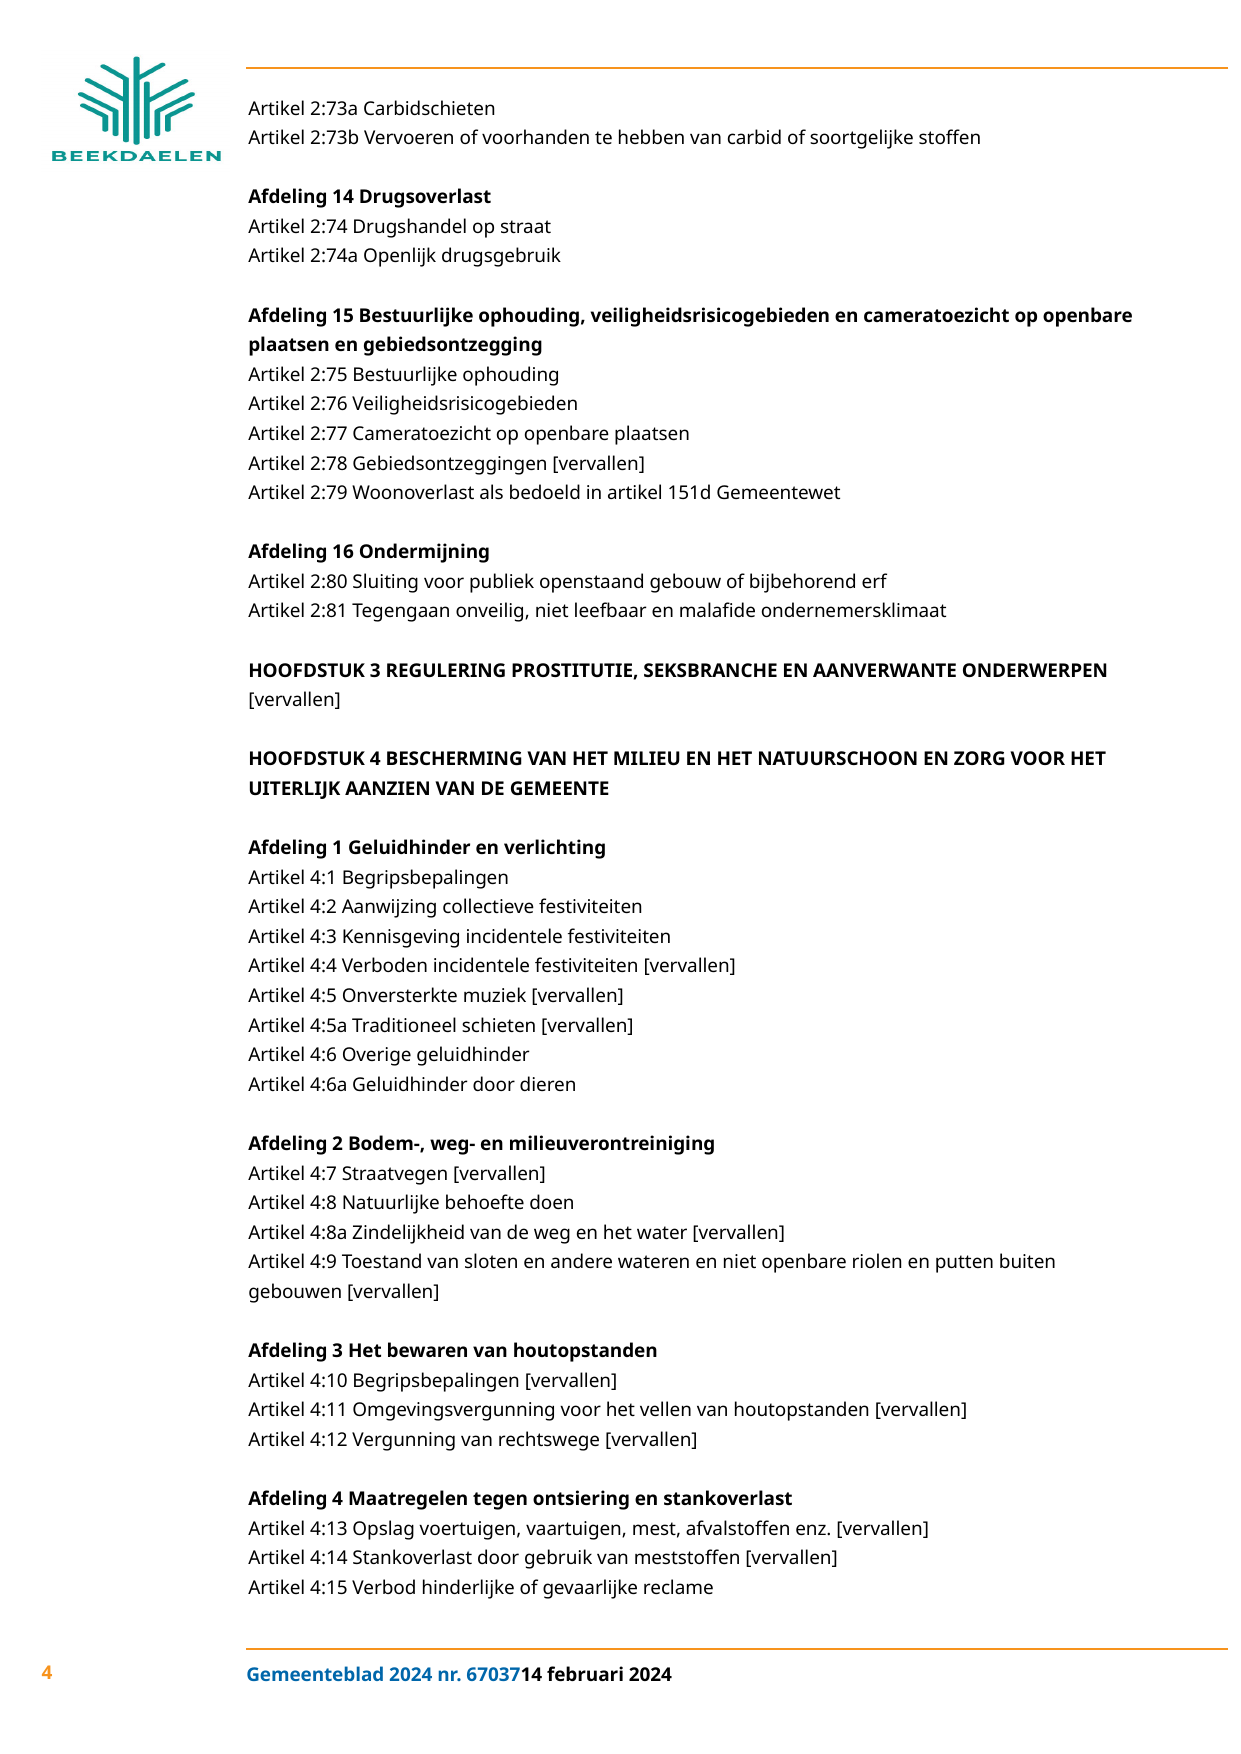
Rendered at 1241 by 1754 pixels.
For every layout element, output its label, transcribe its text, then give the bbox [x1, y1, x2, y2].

text Artikel 4:13 Opslag voertuigen, vaartuigen, mest, afvalstoffen enz. [vervallen] [248, 1515, 1152, 1541]
text Artikel 2:74a Openlijk drugsgebruik [248, 243, 1152, 268]
text Afdeling 16 Ondermijning [248, 538, 1152, 564]
text Artikel 2:73a Carbidschieten [248, 95, 1152, 121]
text Artikel 2:73b Vervoeren of voorhanden te hebben van carbid of soortgelijke stoffen [248, 124, 1152, 150]
text Afdeling 3 Het bewaren van houtopstanden [248, 1337, 1152, 1363]
text Artikel 2:78 Gebiedsontzeggingen [vervallen] [248, 450, 1152, 476]
text Afdeling 4 Maatregelen tegen ontsiering en stankoverlast [248, 1485, 1152, 1511]
text Artikel 2:81 Tegengaan onveilig, niet leefbaar en malafide ondernemersklimaat [248, 598, 1152, 623]
text Artikel 4:7 Straatvegen [vervallen] [248, 1160, 1152, 1186]
text Afdeling 1 Geluidhinder en verlichting [248, 834, 1152, 860]
text Artikel 4:8 Natuurlijke behoefte doen [248, 1189, 1152, 1215]
text [vervallen] [248, 686, 1152, 712]
text Afdeling 2 Bodem-, weg- en milieuverontreiniging [248, 1130, 1152, 1156]
text Artikel 2:79 Woonoverlast als bedoeld in artikel 151d Gemeentewet [248, 479, 1152, 505]
text Artikel 4:15 Verbod hinderlijke of gevaarlijke reclame [248, 1574, 1152, 1600]
text Artikel 2:74 Drugshandel op straat [248, 213, 1152, 239]
text Afdeling 15 Bestuurlijke ophouding, veiligheidsrisicogebieden en cameratoezicht op openbare plaatsen en gebiedsontzegging [248, 302, 1152, 357]
picture [41, 47, 231, 172]
text Artikel 4:14 Stankoverlast door gebruik van meststoffen [vervallen] [248, 1544, 1152, 1570]
text Artikel 2:80 Sluiting voor publiek openstaand gebouw of bijbehorend erf [248, 568, 1152, 594]
text Artikel 2:76 Veiligheidsrisicogebieden [248, 391, 1152, 416]
text HOOFDSTUK 4 BESCHERMING VAN HET MILIEU EN HET NATUURSCHOON EN ZORG VOOR HET UITERLIJK AANZIEN VAN DE GEMEENTE [248, 746, 1152, 801]
text Artikel 4:5a Traditioneel schieten [vervallen] [248, 1012, 1152, 1038]
text Artikel 4:3 Kennisgeving incidentele festiviteiten [248, 923, 1152, 949]
text Artikel 4:9 Toestand van sloten en andere wateren en niet openbare riolen en putten buiten gebouwen [vervallen] [248, 1248, 1152, 1304]
text Artikel 4:5 Onversterkte muziek [vervallen] [248, 982, 1152, 1008]
text Artikel 4:4 Verboden incidentele festiviteiten [vervallen] [248, 953, 1152, 978]
text Afdeling 14 Drugsoverlast [248, 183, 1152, 209]
text Artikel 4:6a Geluidhinder door dieren [248, 1071, 1152, 1097]
text Artikel 4:12 Vergunning van rechtswege [vervallen] [248, 1426, 1152, 1452]
text Artikel 4:6 Overige geluidhinder [248, 1041, 1152, 1067]
text Artikel 4:10 Begripsbepalingen [vervallen] [248, 1367, 1152, 1393]
text Artikel 2:77 Cameratoezicht op openbare plaatsen [248, 420, 1152, 446]
text Artikel 4:11 Omgevingsvergunning voor het vellen van houtopstanden [vervallen] [248, 1396, 1152, 1422]
text Artikel 4:1 Begripsbepalingen [248, 864, 1152, 890]
text HOOFDSTUK 3 REGULERING PROSTITUTIE, SEKSBRANCHE EN AANVERWANTE ONDERWERPEN [248, 657, 1152, 683]
text Artikel 4:8a Zindelijkheid van de weg en het water [vervallen] [248, 1219, 1152, 1245]
text Artikel 4:2 Aanwijzing collectieve festiviteiten [248, 893, 1152, 919]
text Artikel 2:75 Bestuurlijke ophouding [248, 361, 1152, 387]
